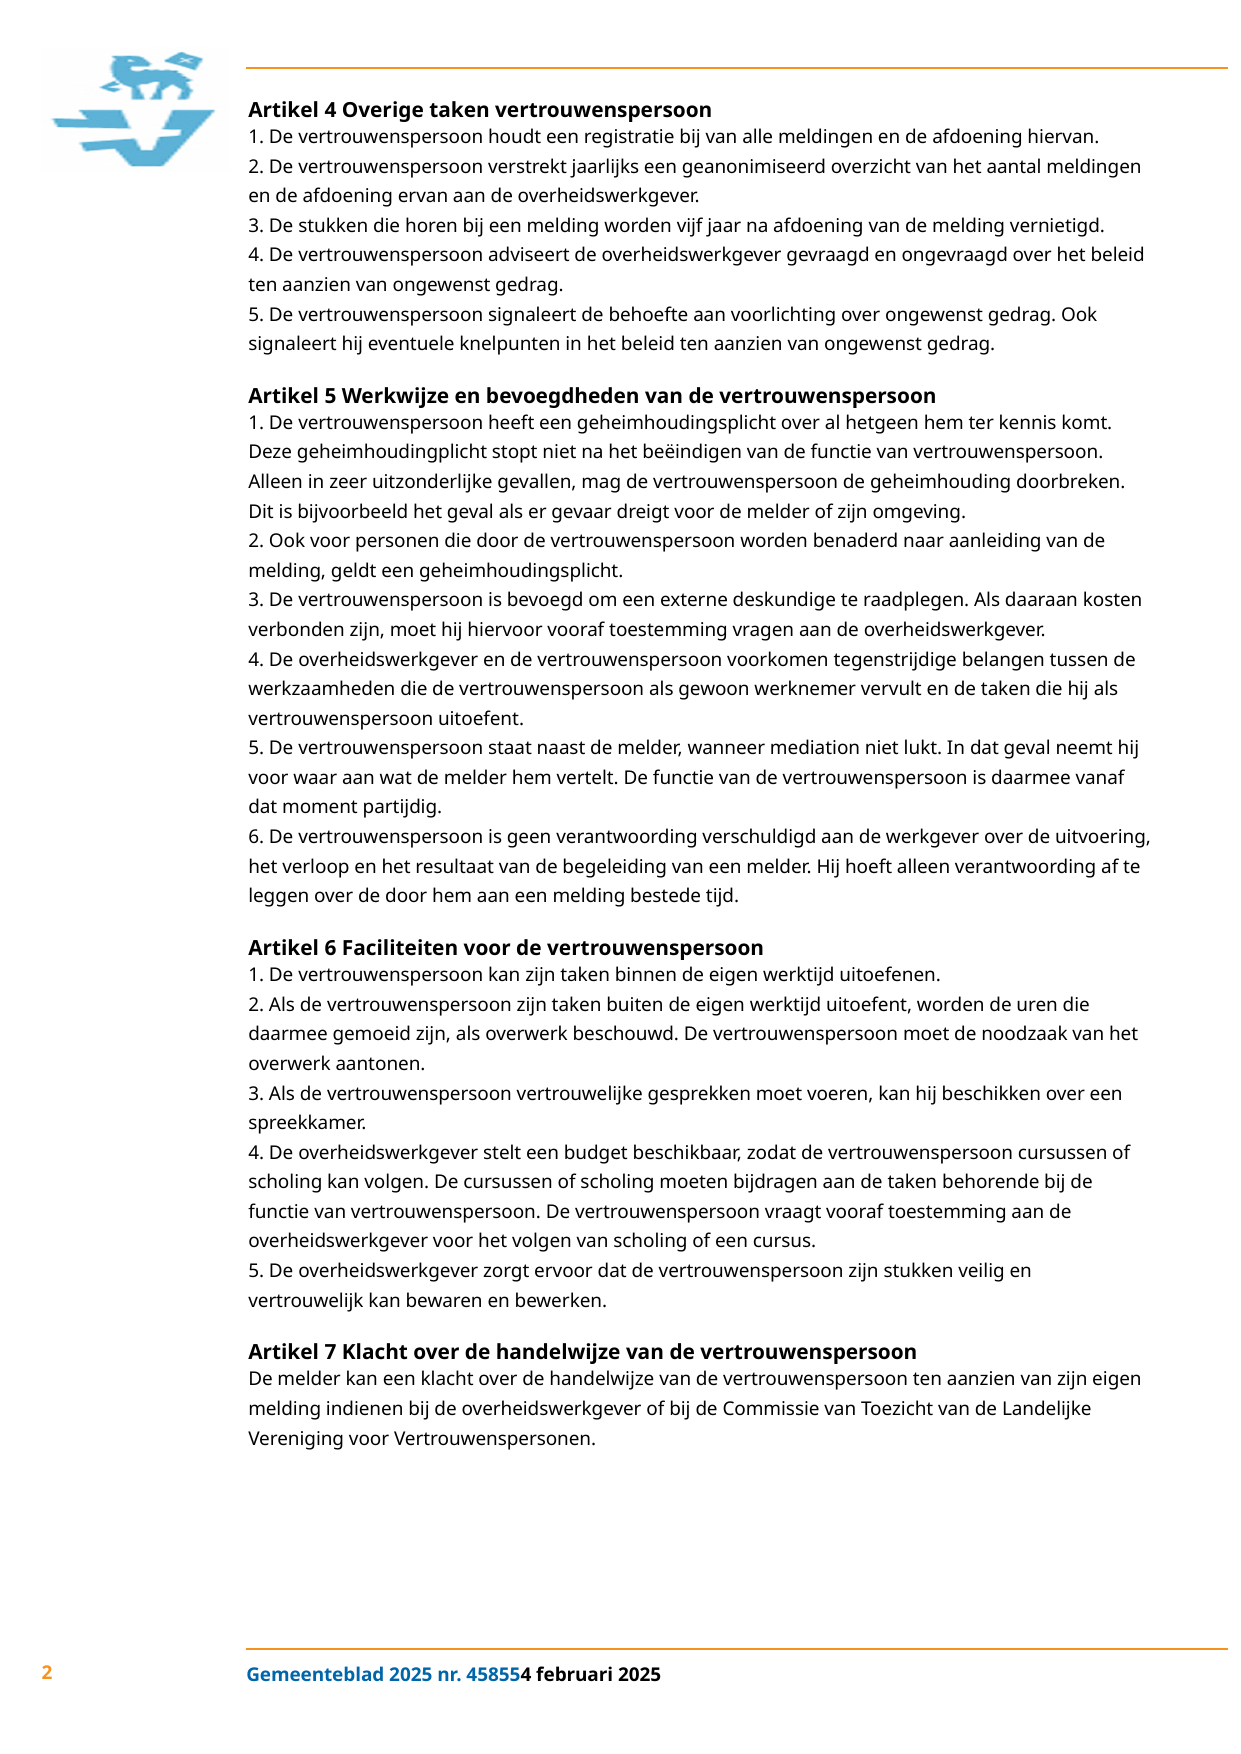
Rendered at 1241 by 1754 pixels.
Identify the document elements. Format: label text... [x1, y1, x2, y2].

text Artikel 4 Overige taken vertrouwenspersoon [248, 95, 1152, 123]
text Artikel 7 Klacht over de handelwijze van de vertrouwenspersoon [248, 1337, 1152, 1366]
text Artikel 5 Werkwijze en bevoegdheden van de vertrouwenspersoon [248, 381, 1152, 409]
text 1. De vertrouwenspersoon heeft een geheimhoudingsplicht over al hetgeen hem ter kennis komt. Deze geheimhoudingplicht stopt niet na het beëindigen van de functie van vertrouwenspersoon. Alleen in zeer uitzonderlijke gevallen, mag de vertrouwenspersoon de geheimhouding doorbreken. Dit is bijvoorbeeld het geval als er gevaar dreigt voor de melder of zijn omgeving. [248, 409, 1152, 524]
text 3. Als de vertrouwenspersoon vertrouwelijke gesprekken moet voeren, kan hij beschikken over een spreekkamer. [248, 1080, 1152, 1135]
text De melder kan een klacht over de handelwijze van de vertrouwenspersoon ten aanzien van zijn eigen melding indienen bij de overheidswerkgever of bij de Commissie van Toezicht van de Landelijke Vereniging voor Vertrouwenspersonen. [248, 1366, 1152, 1451]
text 3. De stukken die horen bij een melding worden vijf jaar na afdoening van de melding vernietigd. [248, 212, 1152, 238]
text 4. De overheidswerkgever en de vertrouwenspersoon voorkomen tegenstrijdige belangen tussen de werkzaamheden die de vertrouwenspersoon als gewoon werknemer vervult en de taken die hij als vertrouwenspersoon uitoefent. [248, 646, 1152, 731]
text 1. De vertrouwenspersoon houdt een registratie bij van alle meldingen en de afdoening hiervan. [248, 123, 1152, 149]
text 2. Als de vertrouwenspersoon zijn taken buiten de eigen werktijd uitoefent, worden de uren die daarmee gemoeid zijn, als overwerk beschouwd. De vertrouwenspersoon moet de noodzaak van het overwerk aantonen. [248, 991, 1152, 1076]
text 5. De vertrouwenspersoon signaleert de behoefte aan voorlichting over ongewenst gedrag. Ook signaleert hij eventuele knelpunten in het beleid ten aanzien van ongewenst gedrag. [248, 301, 1152, 356]
text 2. De vertrouwenspersoon verstrekt jaarlijks een geanonimiseerd overzicht van het aantal meldingen en de afdoening ervan aan de overheidswerkgever. [248, 153, 1152, 208]
text 5. De vertrouwenspersoon staat naast de melder, wanneer mediation niet lukt. In dat geval neemt hij voor waar aan wat de melder hem vertelt. De functie van de vertrouwenspersoon is daarmee vanaf dat moment partijdig. [248, 734, 1152, 819]
text 4. De overheidswerkgever stelt een budget beschikbaar, zodat de vertrouwenspersoon cursussen of scholing kan volgen. De cursussen of scholing moeten bijdragen aan de taken behorende bij de functie van vertrouwenspersoon. De vertrouwenspersoon vraagt vooraf toestemming aan de overheidswerkgever voor het volgen van scholing of een cursus. [248, 1139, 1152, 1253]
text 5. De overheidswerkgever zorgt ervoor dat de vertrouwenspersoon zijn stukken veilig en vertrouwelijk kan bewaren en bewerken. [248, 1257, 1152, 1312]
text 3. De vertrouwenspersoon is bevoegd om een externe deskundige te raadplegen. Als daaraan kosten verbonden zijn, moet hij hiervoor vooraf toestemming vragen aan de overheidswerkgever. [248, 587, 1152, 642]
text 6. De vertrouwenspersoon is geen verantwoording verschuldigd aan de werkgever over de uitvoering, het verloop en het resultaat van de begeleiding van een melder. Hij hoeft alleen verantwoording af te leggen over de door hem aan een melding bestede tijd. [248, 823, 1152, 908]
text Artikel 6 Faciliteiten voor de vertrouwenspersoon [248, 933, 1152, 961]
picture [41, 47, 231, 172]
text 1. De vertrouwenspersoon kan zijn taken binnen de eigen werktijd uitoefenen. [248, 961, 1152, 987]
text 4. De vertrouwenspersoon adviseert de overheidswerkgever gevraagd en ongevraagd over het beleid ten aanzien van ongewenst gedrag. [248, 242, 1152, 297]
text 2. Ook voor personen die door de vertrouwenspersoon worden benaderd naar aanleiding van de melding, geldt een geheimhoudingsplicht. [248, 527, 1152, 583]
